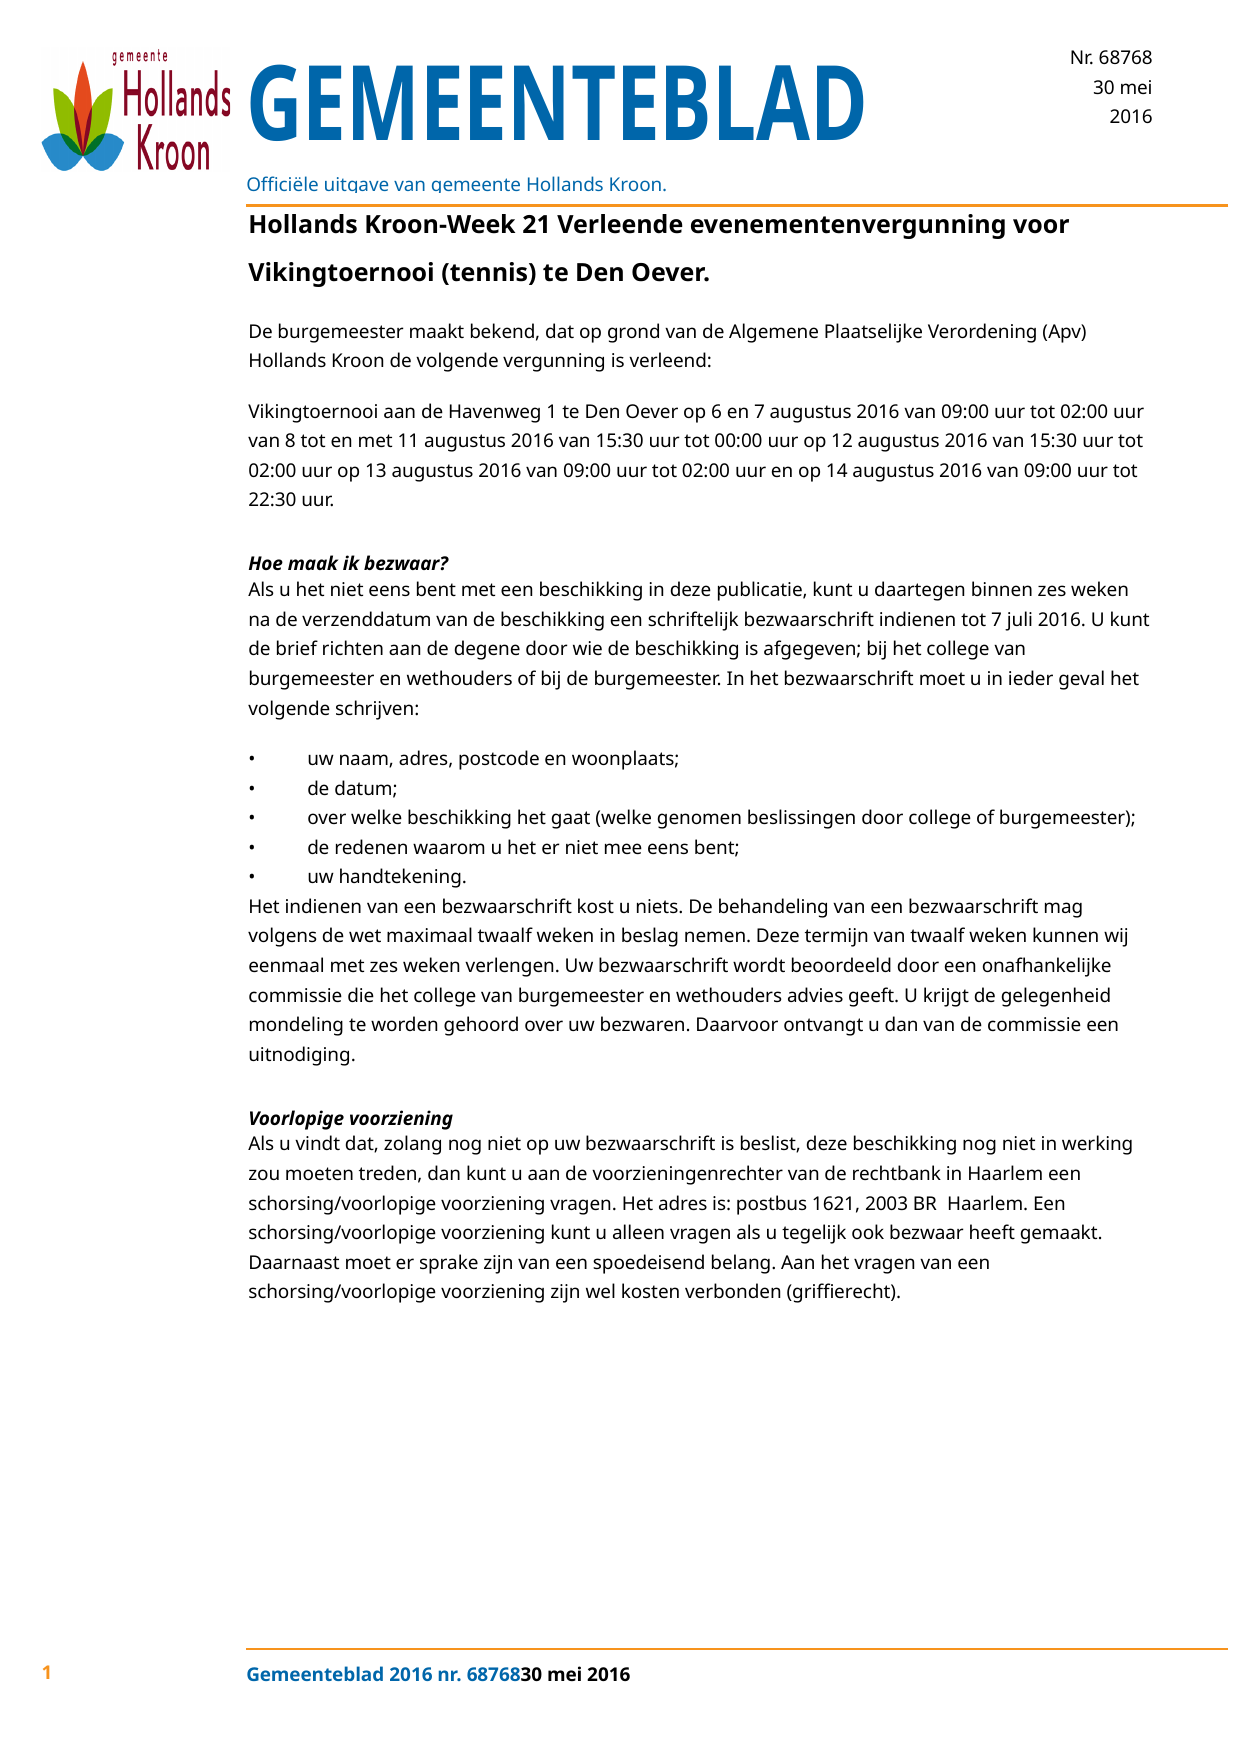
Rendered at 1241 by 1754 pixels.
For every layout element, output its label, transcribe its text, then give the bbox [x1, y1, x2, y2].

text Als u vindt dat, zolang nog niet op uw bezwaarschrift is beslist, deze beschikking nog niet in werking zou moeten treden, dan kunt u aan de voorzieningenrechter van de rechtbank in Haarlem een schorsing/voorlopige voorziening vragen. Het adres is: postbus 1621, 2003 BR Haarlem. Een schorsing/voorlopige voorziening kunt u alleen vragen als u tegelijk ook bezwaar heeft gemaakt. Daarnaast moet er sprake zijn van een spoedeisend belang. Aan het vragen van een schorsing/voorlopige voorziening zijn wel kosten verbonden (griffierecht). [248, 1131, 1152, 1304]
text De burgemeester maakt bekend, dat op grond van de Algemene Plaatselijke Verordening (Apv) Hollands Kroon de volgende vergunning is verleend: [248, 318, 1152, 373]
list over welke beschikking het gaat (welke genomen beslissingen door college of burgemeester); [248, 804, 1152, 830]
list uw handtekening. [248, 863, 1152, 889]
text Voorlopige voorziening [248, 1105, 1152, 1131]
text Hollands Kroon-Week 21 Verleende evenementenvergunning voor Vikingtoernooi (tennis) te Den Oever. [248, 207, 1152, 288]
text Als u het niet eens bent met een beschikking in deze publicatie, kunt u daartegen binnen zes weken na de verzenddatum van de beschikking een schriftelijk bezwaarschrift indienen tot 7 juli 2016. U kunt de brief richten aan de degene door wie de beschikking is afgegeven; bij het college van burgemeester en wethouders of bij de burgemeester. In het bezwaarschrift moet u in ieder geval het volgende schrijven: [248, 576, 1152, 720]
text Vikingtoernooi aan de Havenweg 1 te Den Oever op 6 en 7 augustus 2016 van 09:00 uur tot 02:00 uur van 8 tot en met 11 augustus 2016 van 15:30 uur tot 00:00 uur op 12 augustus 2016 van 15:30 uur tot 02:00 uur op 13 augustus 2016 van 09:00 uur tot 02:00 uur en op 14 augustus 2016 van 09:00 uur tot 22:30 uur. [248, 398, 1152, 512]
text Hoe maak ik bezwaar? [248, 551, 1152, 576]
list uw naam, adres, postcode en woonplaats; [248, 745, 1152, 771]
picture [41, 47, 231, 172]
list de datum; [248, 775, 1152, 800]
text Het indienen van een bezwaarschrift kost u niets. De behandeling van een bezwaarschrift mag volgens de wet maximaal twaalf weken in beslag nemen. Deze termijn van twaalf weken kunnen wij eenmaal met zes weken verlengen. Uw bezwaarschrift wordt beoordeeld door een onafhankelijke commissie die het college van burgemeester en wethouders advies geeft. U krijgt de gelegenheid mondeling te worden gehoord over uw bezwaren. Daarvoor ontvangt u dan van de commissie een uitnodiging. [248, 893, 1152, 1067]
list de redenen waarom u het er niet mee eens bent; [248, 834, 1152, 859]
